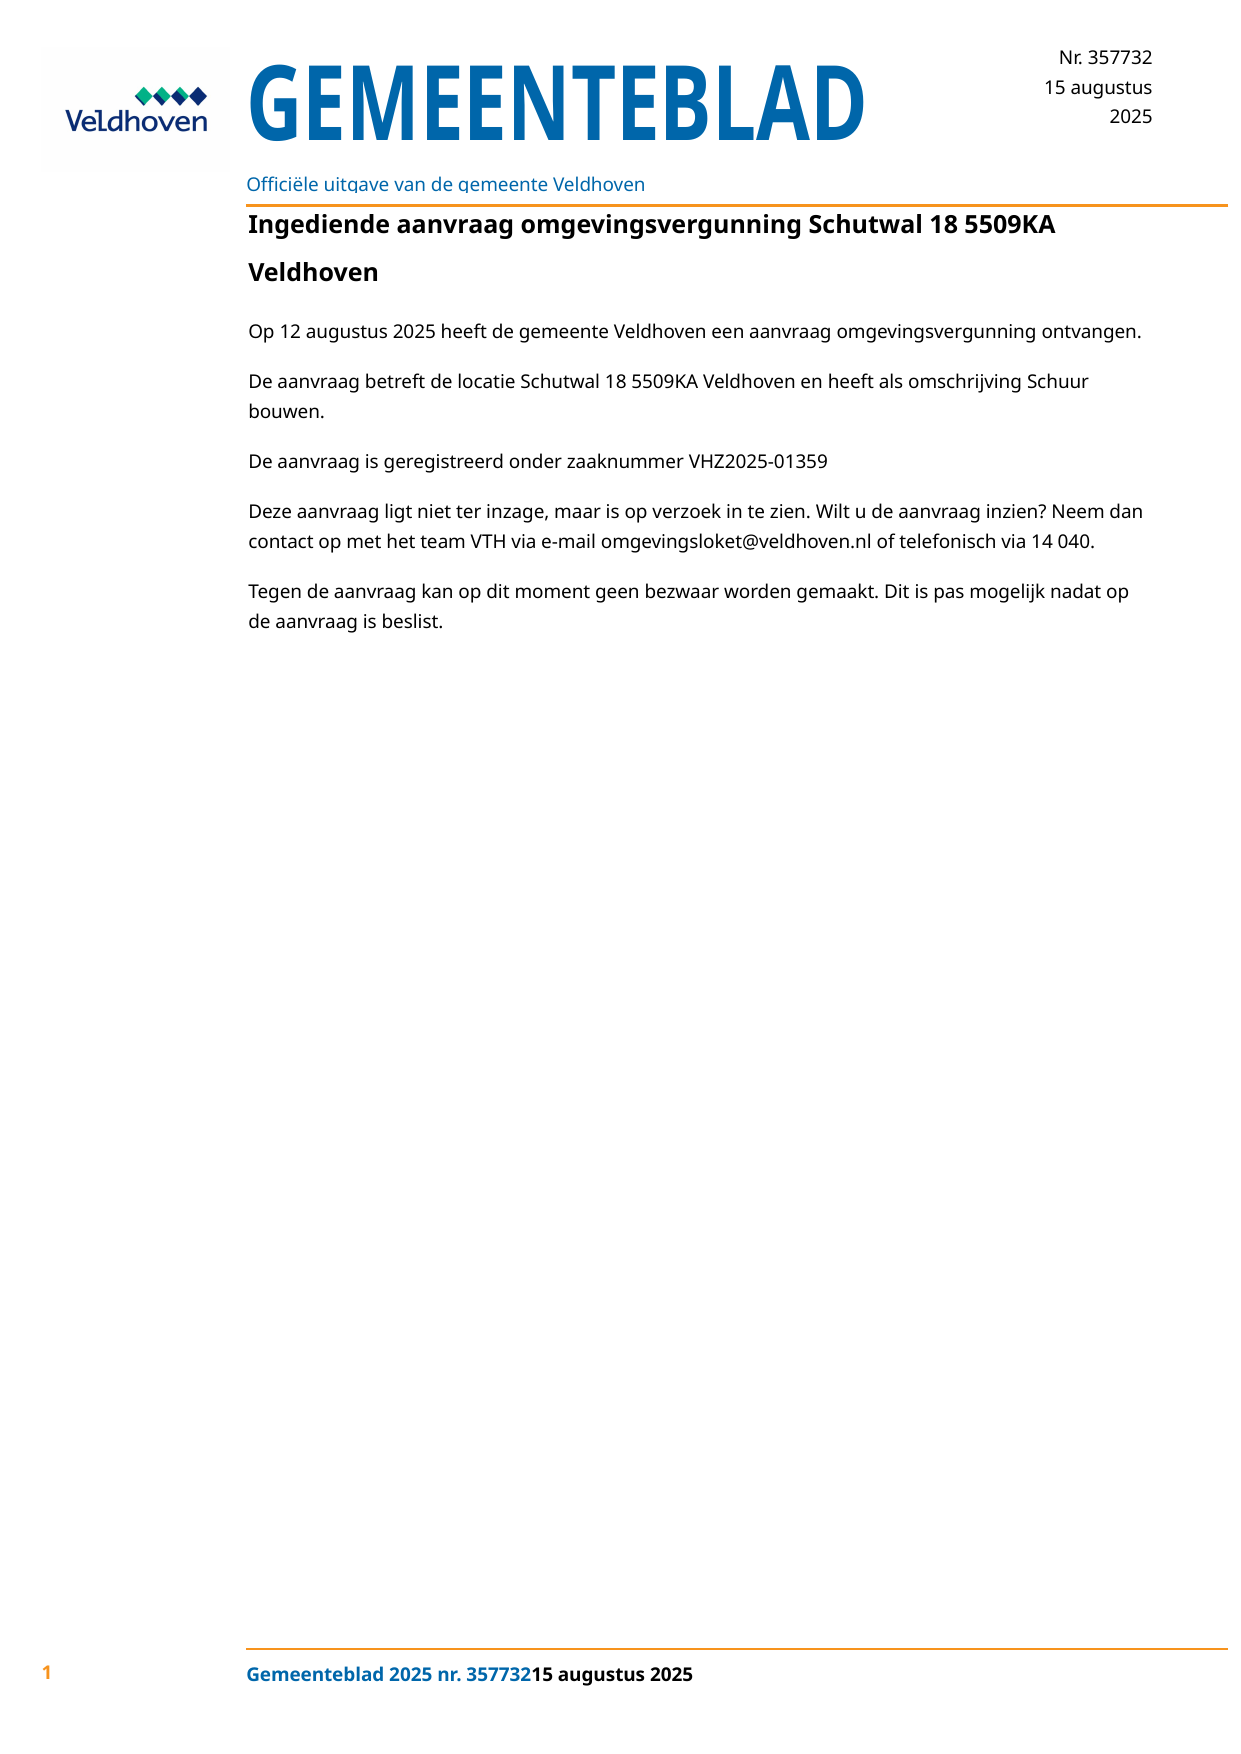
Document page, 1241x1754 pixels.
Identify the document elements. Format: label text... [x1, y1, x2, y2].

text De aanvraag betreft de locatie Schutwal 18 5509KA Veldhoven en heeft als omschrijving Schuur bouwen. [248, 368, 1152, 424]
text Tegen de aanvraag kan op dit moment geen bezwaar worden gemaakt. Dit is pas mogelijk nadat op de aanvraag is beslist. [248, 579, 1152, 634]
picture [41, 47, 231, 172]
text Op 12 augustus 2025 heeft de gemeente Veldhoven een aanvraag omgevingsvergunning ontvangen. [248, 318, 1152, 344]
text Ingediende aanvraag omgevingsvergunning Schutwal 18 5509KA Veldhoven [248, 207, 1152, 288]
text De aanvraag is geregistreerd onder zaaknummer VHZ2025-01359 [248, 448, 1152, 474]
text Deze aanvraag ligt niet ter inzage, maar is op verzoek in te zien. Wilt u de aanvraag inzien? Neem dan contact op met het team VTH via e-mail omgevingsloket@veldhoven.nl of telefonisch via 14 040. [248, 499, 1152, 554]
